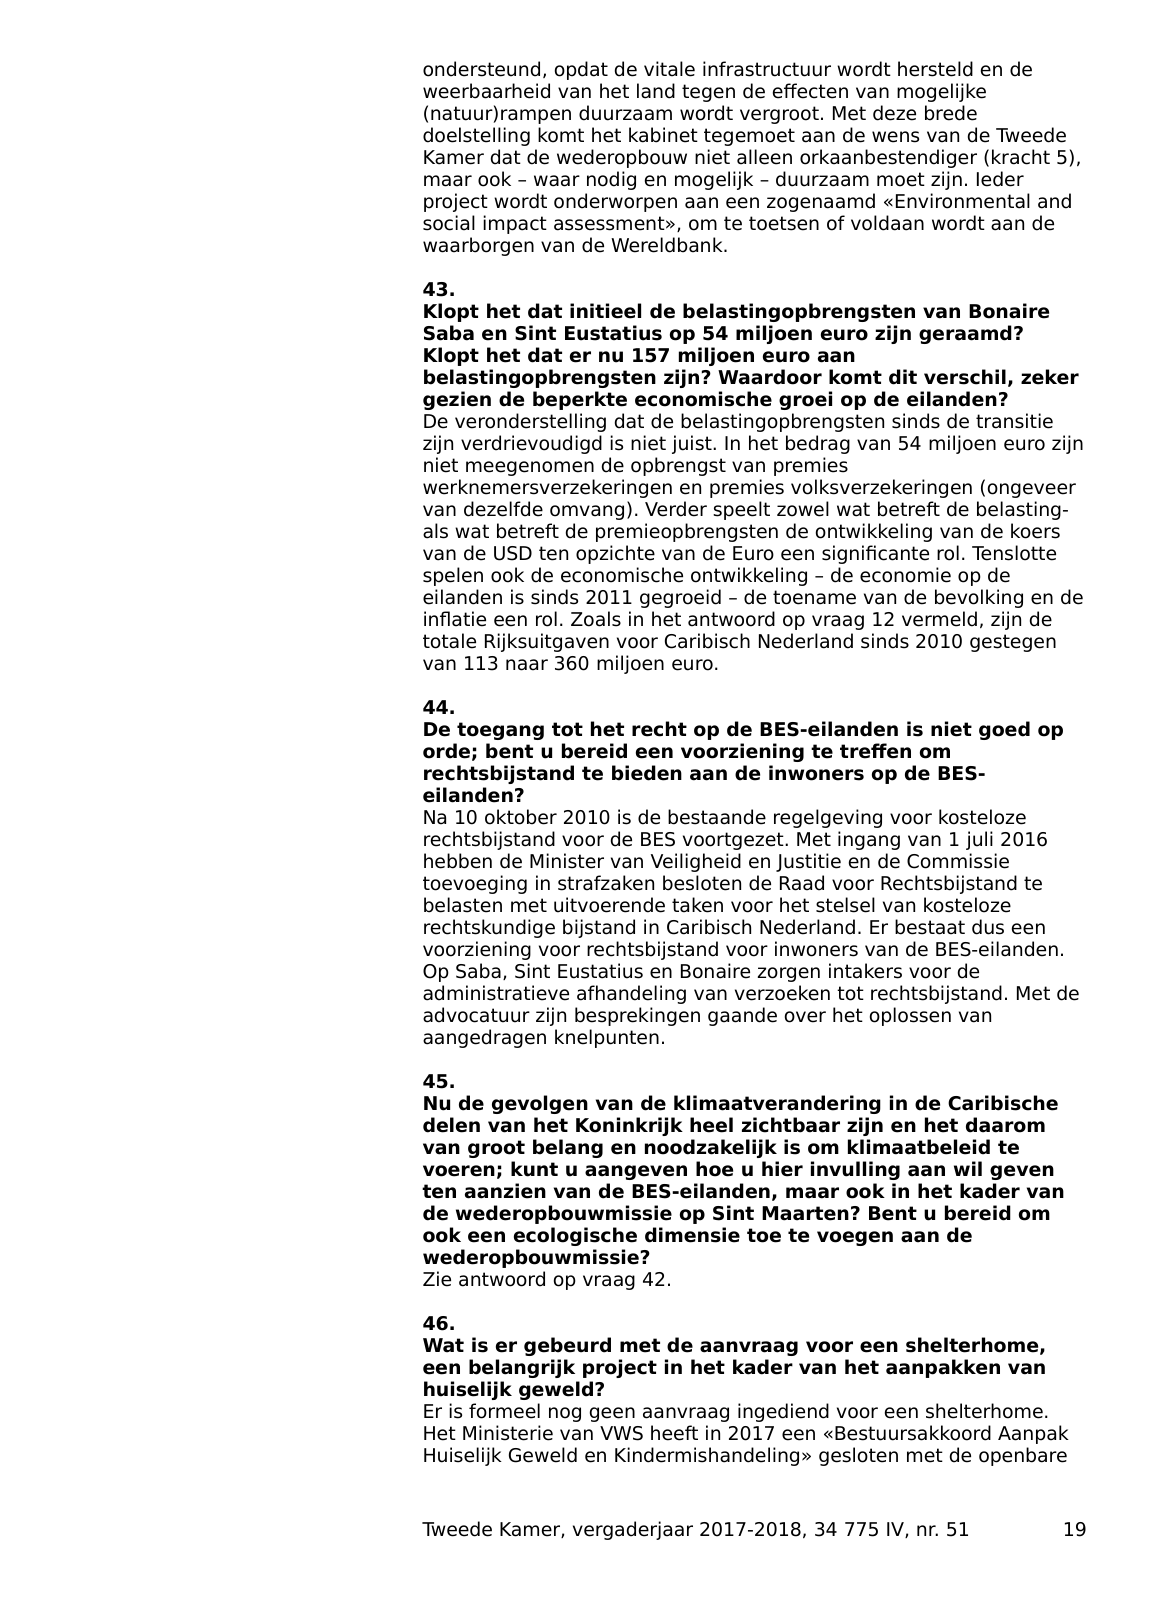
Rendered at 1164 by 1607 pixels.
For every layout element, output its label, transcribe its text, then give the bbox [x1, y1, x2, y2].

text Nu de gevolgen van de klimaatverandering in de Caribische delen van het Koninkrijk heel zichtbaar zijn en het daarom van groot belang en noodzakelijk is om klimaatbeleid te voeren; kunt u aangeven hoe u hier invulling aan wil geven ten aanzien van de BES-eilanden, maar ook in het kader van de wederopbouwmissie op Sint Maarten? Bent u bereid om ook een ecologische dimensie toe te voegen aan de wederopbouwmissie? [422, 1093, 1087, 1268]
text Na 10 oktober 2010 is de bestaande regelgeving voor kosteloze rechtsbijstand voor de BES voortgezet. Met ingang van 1 juli 2016 hebben de Minister van Veiligheid en Justitie en de Commissie toevoeging in strafzaken besloten de Raad voor Rechtsbijstand te belasten met uitvoerende taken voor het stelsel van kosteloze rechtskundige bijstand in Caribisch Nederland. Er bestaat dus een voorziening voor rechtsbijstand voor inwoners van de BES-eilanden. Op Saba, Sint Eustatius en Bonaire zorgen intakers voor de administratieve afhandeling van verzoeken tot rechtsbijstand. Met de advocatuur zijn besprekingen gaande over het oplossen van aangedragen knelpunten. [422, 807, 1087, 1048]
text 45. [422, 1071, 1087, 1093]
text Zie antwoord op vraag 42. [422, 1268, 1087, 1291]
text ondersteund, opdat de vitale infrastructuur wordt hersteld en de weerbaarheid van het land tegen de effecten van mogelijke (natuur)rampen duurzaam wordt vergroot. Met deze brede doelstelling komt het kabinet tegemoet aan de wens van de Tweede Kamer dat de wederopbouw niet alleen orkaanbestendiger (kracht 5), maar ook – waar nodig en mogelijk – duurzaam moet zijn. Ieder project wordt onderworpen aan een zogenaamd «Environmental and social impact assessment», om te toetsen of voldaan wordt aan de waarborgen van de Wereldbank. [422, 59, 1087, 257]
text 44. [422, 697, 1087, 719]
text De toegang tot het recht op de BES-eilanden is niet goed op orde; bent u bereid een voorziening te treffen om rechtsbijstand te bieden aan de inwoners op de BES-eilanden? [422, 719, 1087, 807]
text Klopt het dat initieel de belastingopbrengsten van Bonaire Saba en Sint Eustatius op 54 miljoen euro zijn geraamd? Klopt het dat er nu 157 miljoen euro aan belastingopbrengsten zijn? Waardoor komt dit verschil, zeker gezien de beperkte economische groei op de eilanden? [422, 301, 1087, 411]
text Wat is er gebeurd met de aanvraag voor een shelterhome, een belangrijk project in het kader van het aanpakken van huiselijk geweld? [422, 1335, 1087, 1401]
text 43. [422, 279, 1087, 301]
text 46. [422, 1313, 1087, 1335]
text De veronderstelling dat de belastingopbrengsten sinds de transitie zijn verdrievoudigd is niet juist. In het bedrag van 54 miljoen euro zijn niet meegenomen de opbrengst van premies werknemersverzekeringen en premies volksverzekeringen (ongeveer van dezelfde omvang). Verder speelt zowel wat betreft de belasting- als wat betreft de premieopbrengsten de ontwikkeling van de koers van de USD ten opzichte van de Euro een significante rol. Tenslotte spelen ook de economische ontwikkeling – de economie op de eilanden is sinds 2011 gegroeid – de toename van de bevolking en de inflatie een rol. Zoals in het antwoord op vraag 12 vermeld, zijn de totale Rijksuitgaven voor Caribisch Nederland sinds 2010 gestegen van 113 naar 360 miljoen euro. [422, 411, 1087, 675]
text Er is formeel nog geen aanvraag ingediend voor een shelterhome. Het Ministerie van VWS heeft in 2017 een «Bestuursakkoord Aanpak Huiselijk Geweld en Kindermishandeling» gesloten met de openbare [422, 1401, 1087, 1467]
